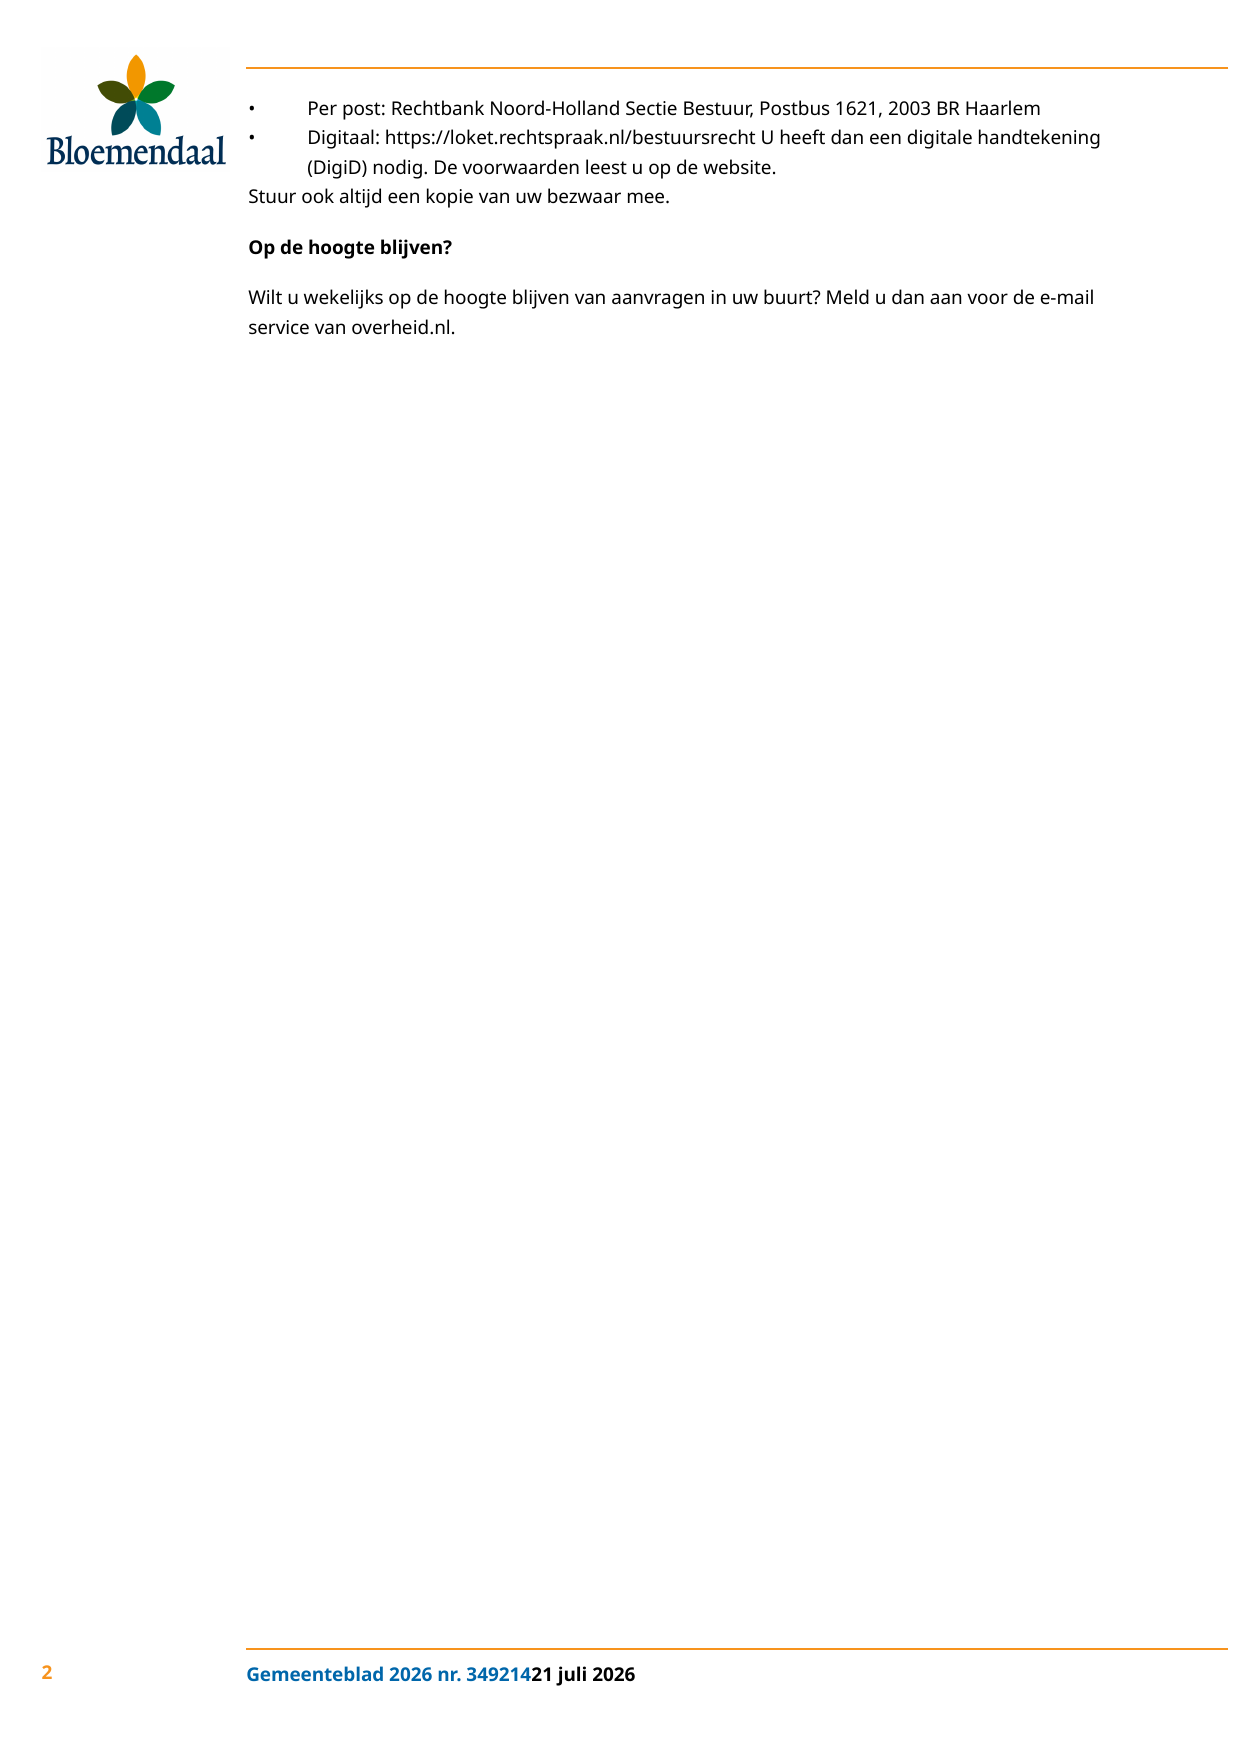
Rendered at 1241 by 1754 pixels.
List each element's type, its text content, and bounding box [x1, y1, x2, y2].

text Wilt u wekelijks op de hoogte blijven van aanvragen in uw buurt? Meld u dan aan voor de e-mail service van overheid.nl. [248, 284, 1152, 340]
picture [41, 47, 231, 172]
text Op de hoogte blijven? [248, 234, 1152, 260]
list Per post: Rechtbank Noord-Holland Sectie Bestuur, Postbus 1621, 2003 BR Haarlem [248, 95, 1152, 121]
list Digitaal: https://loket.rechtspraak.nl/bestuursrecht U heeft dan een digitale handtekening (DigiD) nodig. De voorwaarden leest u op de website. [248, 124, 1152, 180]
text Stuur ook altijd een kopie van uw bezwaar mee. [248, 183, 1152, 209]
